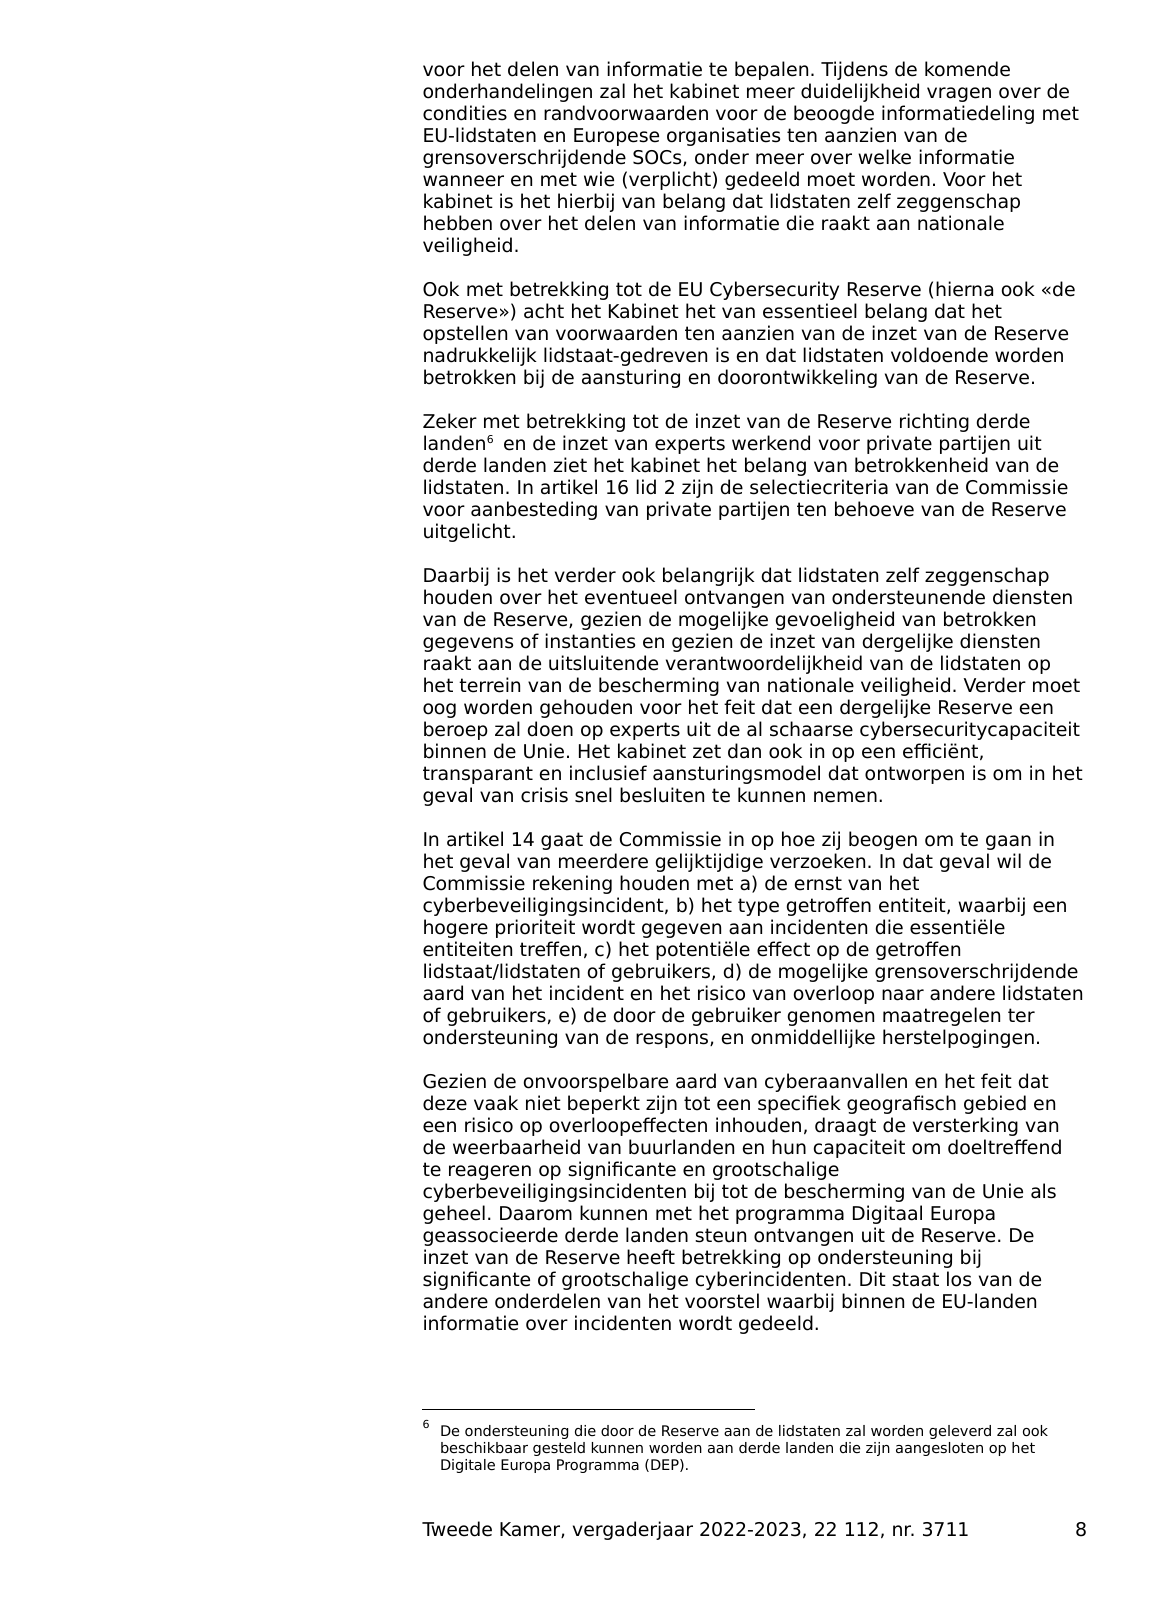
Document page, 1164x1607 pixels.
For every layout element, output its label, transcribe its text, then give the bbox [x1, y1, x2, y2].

text Daarbij is het verder ook belangrijk dat lidstaten zelf zeggenschap houden over het eventueel ontvangen van ondersteunende diensten van de Reserve, gezien de mogelijke gevoeligheid van betrokken gegevens of instanties en gezien de inzet van dergelijke diensten raakt aan de uitsluitende verantwoordelijkheid van de lidstaten op het terrein van de bescherming van nationale veiligheid. Verder moet oog worden gehouden voor het feit dat een dergelijke Reserve een beroep zal doen op experts uit de al schaarse cybersecuritycapaciteit binnen de Unie. Het kabinet zet dan ook in op een efficiënt, transparant en inclusief aansturingsmodel dat ontworpen is om in het geval van crisis snel besluiten te kunnen nemen. [422, 565, 1087, 807]
text Zeker met betrekking tot de inzet van de Reserve richting derde landen en de inzet van experts werkend voor private partijen uit derde landen ziet het kabinet het belang van betrokkenheid van de lidstaten. In artikel 16 lid 2 zijn de selectiecriteria van de Commissie voor aanbesteding van private partijen ten behoeve van de Reserve uitgelicht. [422, 411, 1087, 543]
text De ondersteuning die door de Reserve aan de lidstaten zal worden geleverd zal ook beschikbaar gesteld kunnen worden aan derde landen die zijn aangesloten op het Digitale Europa Programma (DEP). [422, 1418, 1087, 1474]
text Ook met betrekking tot de EU Cybersecurity Reserve (hierna ook «de Reserve») acht het Kabinet het van essentieel belang dat het opstellen van voorwaarden ten aanzien van de inzet van de Reserve nadrukkelijk lidstaat-gedreven is en dat lidstaten voldoende worden betrokken bij de aansturing en doorontwikkeling van de Reserve. [422, 279, 1087, 389]
text In artikel 14 gaat de Commissie in op hoe zij beogen om te gaan in het geval van meerdere gelijktijdige verzoeken. In dat geval wil de Commissie rekening houden met a) de ernst van het cyberbeveiligingsincident, b) het type getroffen entiteit, waarbij een hogere prioriteit wordt gegeven aan incidenten die essentiële entiteiten treffen, c) het potentiële effect op de getroffen lidstaat/lidstaten of gebruikers, d) de mogelijke grensoverschrijdende aard van het incident en het risico van overloop naar andere lidstaten of gebruikers, e) de door de gebruiker genomen maatregelen ter ondersteuning van de respons, en onmiddellijke herstelpogingen. [422, 829, 1087, 1049]
text Gezien de onvoorspelbare aard van cyberaanvallen en het feit dat deze vaak niet beperkt zijn tot een specifiek geografisch gebied en een risico op overloopeffecten inhouden, draagt de versterking van de weerbaarheid van buurlanden en hun capaciteit om doeltreffend te reageren op significante en grootschalige cyberbeveiligingsincidenten bij tot de bescherming van de Unie als geheel. Daarom kunnen met het programma Digitaal Europa geassocieerde derde landen steun ontvangen uit de Reserve. De inzet van de Reserve heeft betrekking op ondersteuning bij significante of grootschalige cyberincidenten. Dit staat los van de andere onderdelen van het voorstel waarbij binnen de EU-landen informatie over incidenten wordt gedeeld. [422, 1071, 1087, 1335]
text voor het delen van informatie te bepalen. Tijdens de komende onderhandelingen zal het kabinet meer duidelijkheid vragen over de condities en randvoorwaarden voor de beoogde informatiedeling met EU-lidstaten en Europese organisaties ten aanzien van de grensoverschrijdende SOCs, onder meer over welke informatie wanneer en met wie (verplicht) gedeeld moet worden. Voor het kabinet is het hierbij van belang dat lidstaten zelf zeggenschap hebben over het delen van informatie die raakt aan nationale veiligheid. [422, 59, 1087, 257]
